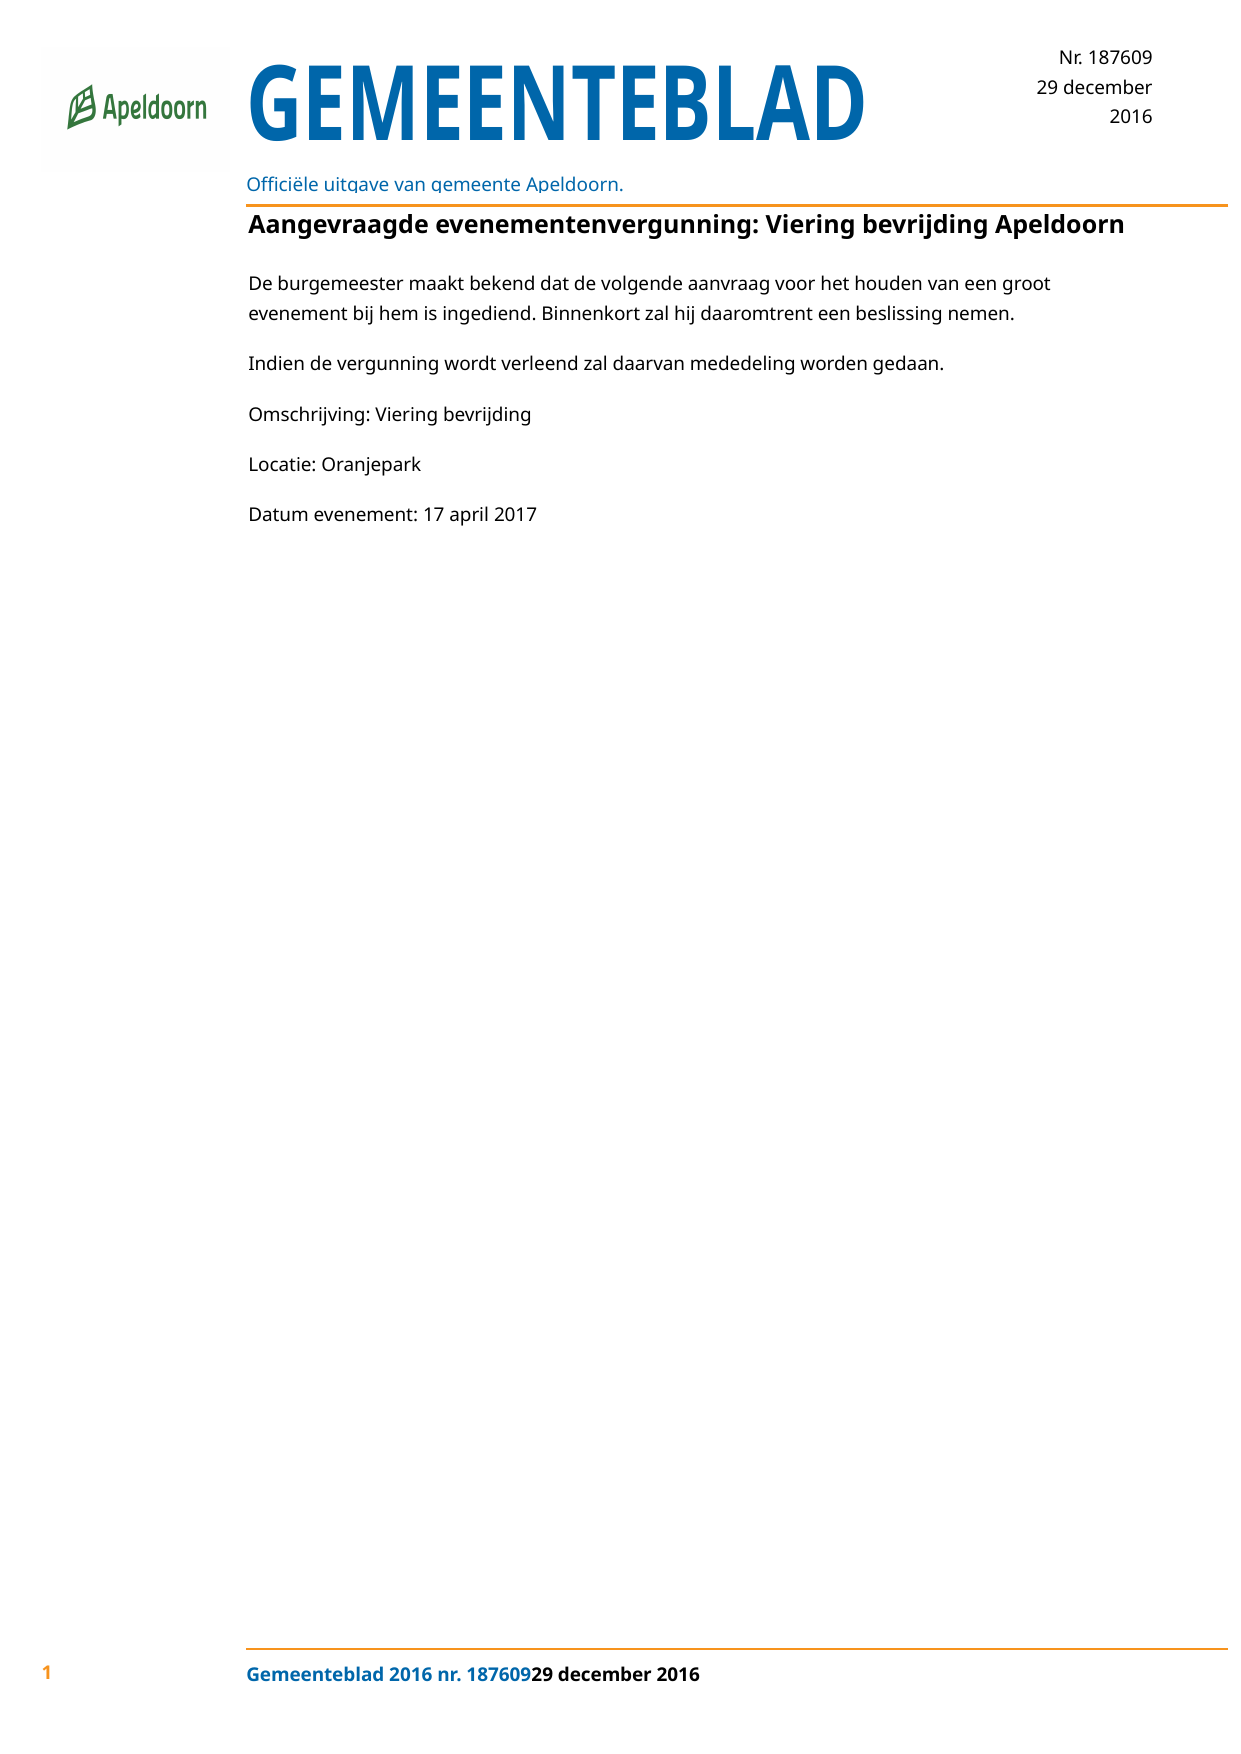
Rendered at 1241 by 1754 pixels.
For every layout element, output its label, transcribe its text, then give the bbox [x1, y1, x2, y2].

text Aangevraagde evenementenvergunning: Viering bevrijding Apeldoorn [248, 207, 1152, 241]
text Omschrijving: Viering bevrijding [248, 401, 1152, 426]
text De burgemeester maakt bekend dat de volgende aanvraag voor het houden van een groot evenement bij hem is ingediend. Binnenkort zal hij daaromtrent een beslissing nemen. [248, 270, 1152, 326]
text Datum evenement: 17 april 2017 [248, 502, 1152, 527]
picture [41, 47, 231, 172]
text Indien de vergunning wordt verleend zal daarvan mededeling worden gedaan. [248, 350, 1152, 376]
text Locatie: Oranjepark [248, 451, 1152, 477]
